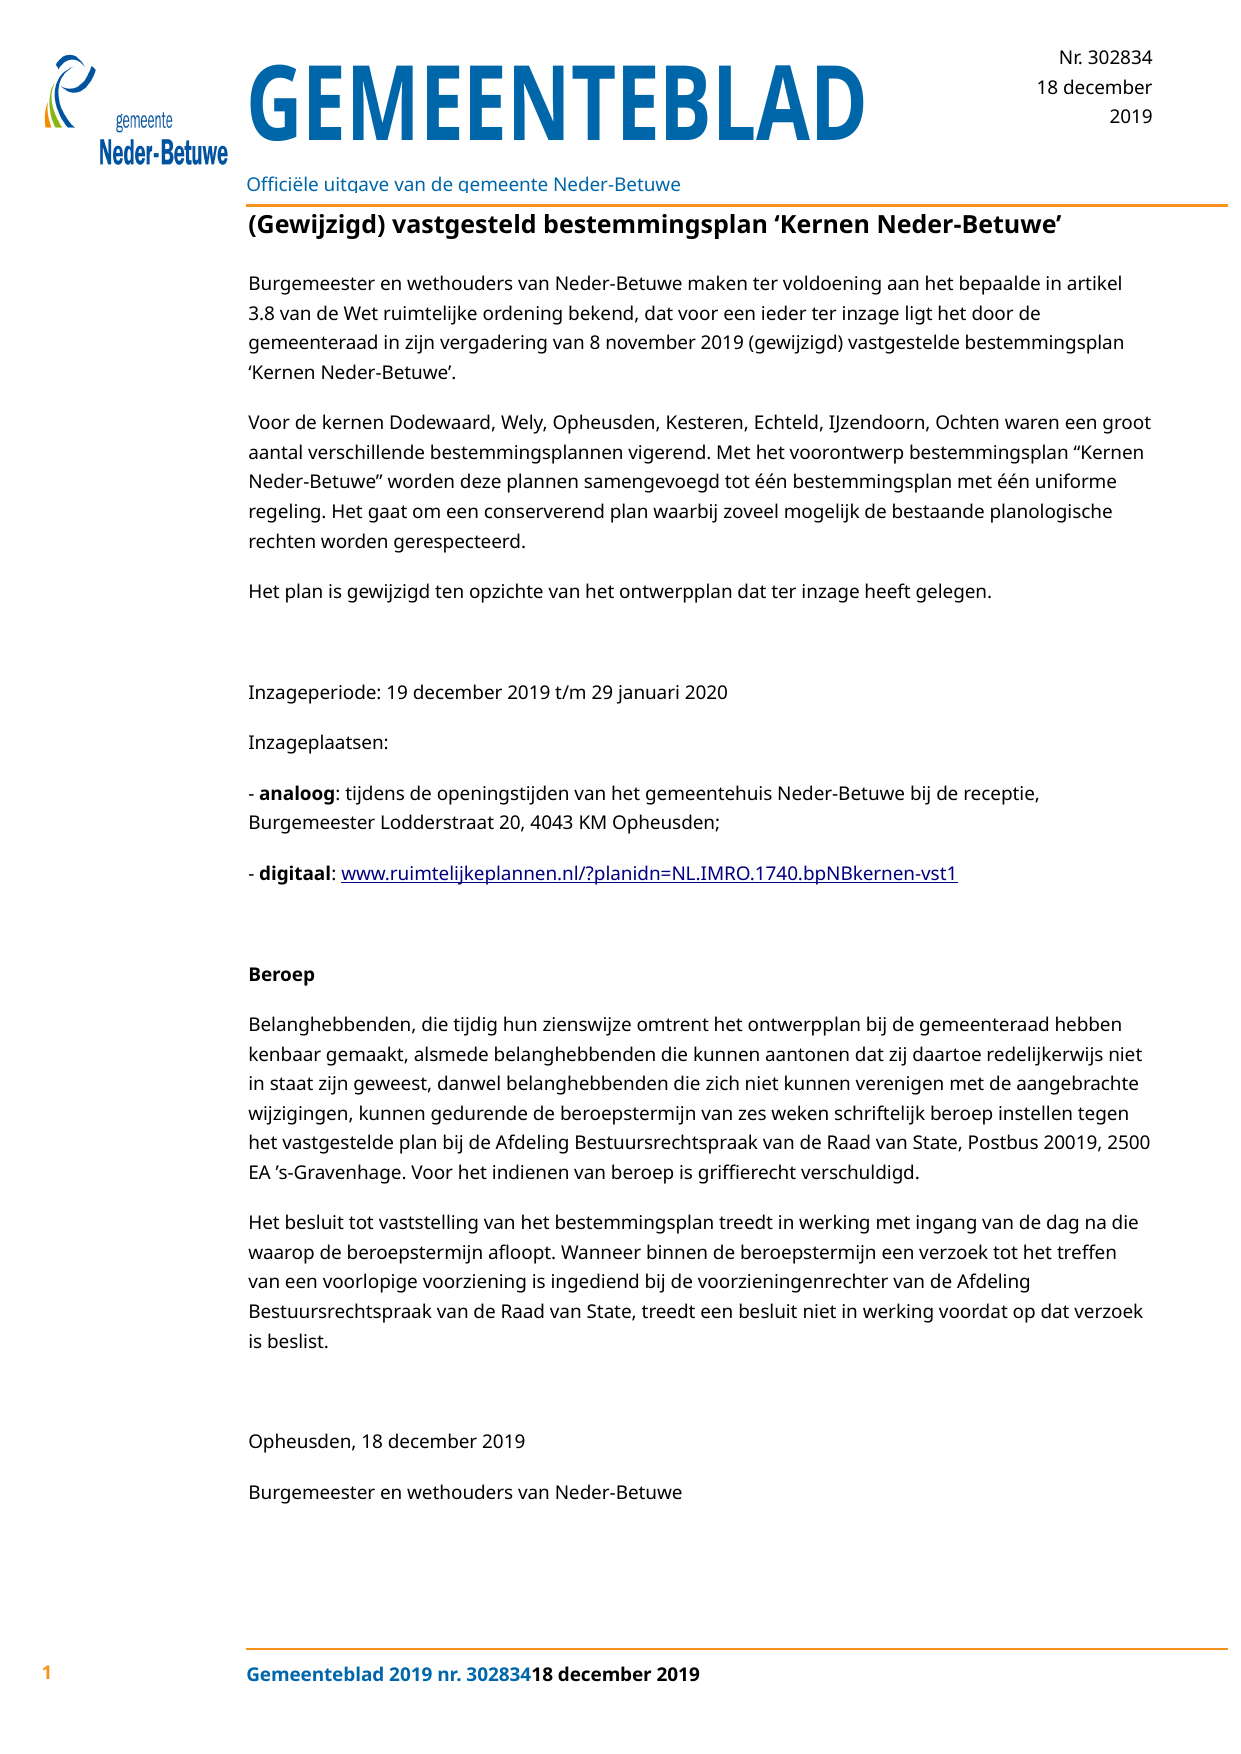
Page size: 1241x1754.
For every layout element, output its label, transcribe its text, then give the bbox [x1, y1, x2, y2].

text Burgemeester en wethouders van Neder-Betuwe [248, 1479, 1152, 1505]
text Voor de kernen Dodewaard, Wely, Opheusden, Kesteren, Echteld, IJzendoorn, Ochten waren een groot aantal verschillende bestemmingsplannen vigerend. Met het voorontwerp bestemmingsplan “Kernen Neder-Betuwe” worden deze plannen samengevoegd tot één bestemmingsplan met één uniforme regeling. Het gaat om een conserverend plan waarbij zoveel mogelijk de bestaande planologische rechten worden gerespecteerd. [248, 409, 1152, 553]
text - analoog: tijdens de openingstijden van het gemeentehuis Neder-Betuwe bij de receptie, Burgemeester Lodderstraat 20, 4043 KM Opheusden; [248, 780, 1152, 835]
text Het besluit tot vaststelling van het bestemmingsplan treedt in werking met ingang van de dag na die waarop de beroepstermijn afloopt. Wanneer binnen de beroepstermijn een verzoek tot het treffen van een voorlopige voorziening is ingediend bij de voorzieningenrechter van de Afdeling Bestuursrechtspraak van de Raad van State, treedt een besluit niet in werking voordat op dat verzoek is beslist. [248, 1209, 1152, 1353]
text Burgemeester en wethouders van Neder-Betuwe maken ter voldoening aan het bepaalde in artikel 3.8 van de Wet ruimtelijke ordening bekend, dat voor een ieder ter inzage ligt het door de gemeenteraad in zijn vergadering van 8 november 2019 (gewijzigd) vastgestelde bestemmingsplan ‘Kernen Neder-Betuwe’. [248, 270, 1152, 385]
text - digitaal: www.ruimtelijkeplannen.nl/?planidn=NL.IMRO.1740.bpNBkernen-vst1 [248, 860, 1152, 886]
text Opheusden, 18 december 2019 [248, 1429, 1152, 1454]
picture [41, 47, 231, 172]
text Het plan is gewijzigd ten opzichte van het ontwerpplan dat ter inzage heeft gelegen. [248, 578, 1152, 604]
text Inzageplaatsen: [248, 729, 1152, 755]
text Inzageperiode: 19 december 2019 t/m 29 januari 2020 [248, 679, 1152, 705]
text Belanghebbenden, die tijdig hun zienswijze omtrent het ontwerpplan bij de gemeenteraad hebben kenbaar gemaakt, alsmede belanghebbenden die kunnen aantonen dat zij daartoe redelijkerwijs niet in staat zijn geweest, danwel belanghebbenden die zich niet kunnen verenigen met de aangebrachte wijzigingen, kunnen gedurende de beroepstermijn van zes weken schriftelijk beroep instellen tegen het vastgestelde plan bij de Afdeling Bestuursrechtspraak van de Raad van State, Postbus 20019, 2500 EA ’s-Gravenhage. Voor het indienen van beroep is griffierecht verschuldigd. [248, 1011, 1152, 1185]
text (Gewijzigd) vastgesteld bestemmingsplan ‘Kernen Neder-Betuwe’ [248, 207, 1152, 241]
text Beroep [248, 961, 1152, 986]
